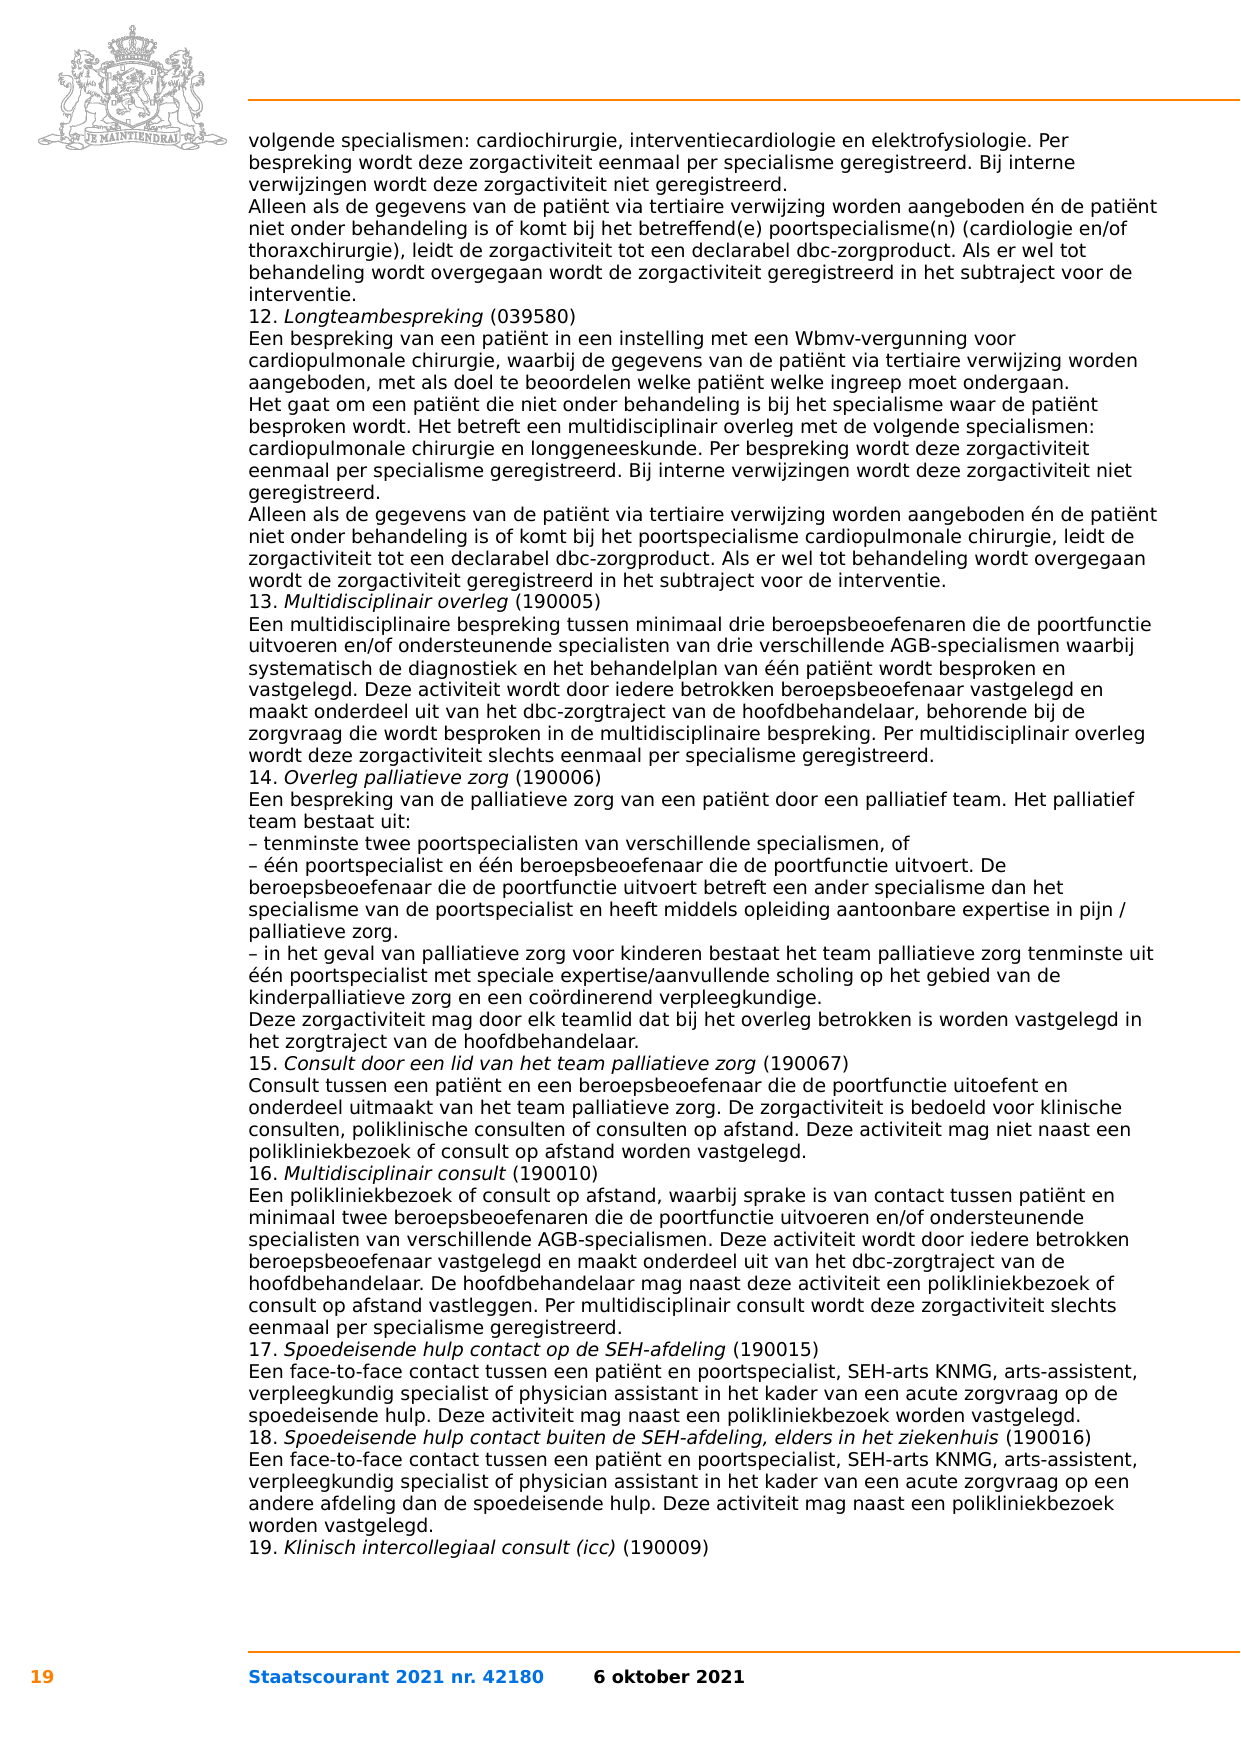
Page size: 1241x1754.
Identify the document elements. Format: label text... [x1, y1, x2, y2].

text 16. Multidisciplinair consult (190010) [248, 1163, 1163, 1185]
text 18. Spoedeisende hulp contact buiten de SEH-afdeling, elders in het ziekenhuis (190016) [248, 1427, 1163, 1449]
text 12. Longteambespreking (039580) [248, 306, 1163, 328]
text Een face-to-face contact tussen een patiënt en poortspecialist, SEH-arts KNMG, arts-assistent, verpleegkundig specialist of physician assistant in het kader van een acute zorgvraag op de spoedeisende hulp. Deze activiteit mag naast een polikliniekbezoek worden vastgelegd. [248, 1361, 1163, 1427]
text 13. Multidisciplinair overleg (190005) [248, 591, 1163, 613]
text Het gaat om een patiënt die niet onder behandeling is bij het specialisme waar de patiënt besproken wordt. Het betreft een multidisciplinair overleg met de volgende specialismen: cardiopulmonale chirurgie en longgeneeskunde. Per bespreking wordt deze zorgactiviteit eenmaal per specialisme geregistreerd. Bij interne verwijzingen wordt deze zorgactiviteit niet geregistreerd. [248, 394, 1163, 503]
text 15. Consult door een lid van het team palliatieve zorg (190067) [248, 1053, 1163, 1075]
text Een polikliniekbezoek of consult op afstand, waarbij sprake is van contact tussen patiënt en minimaal twee beroepsbeoefenaren die de poortfunctie uitvoeren en/of ondersteunende specialisten van verschillende AGB-specialismen. Deze activiteit wordt door iedere betrokken beroepsbeoefenaar vastgelegd en maakt onderdeel uit van het dbc-zorgtraject van de hoofdbehandelaar. De hoofdbehandelaar mag naast deze activiteit een polikliniekbezoek of consult op afstand vastleggen. Per multidisciplinair consult wordt deze zorgactiviteit slechts eenmaal per specialisme geregistreerd. [248, 1185, 1163, 1339]
picture [38, 25, 227, 150]
text 14. Overleg palliatieve zorg (190006) [248, 767, 1163, 789]
text Deze zorgactiviteit mag door elk teamlid dat bij het overleg betrokken is worden vastgelegd in het zorgtraject van de hoofdbehandelaar. [248, 1009, 1163, 1053]
text – in het geval van palliatieve zorg voor kinderen bestaat het team palliatieve zorg tenminste uit één poortspecialist met speciale expertise/aanvullende scholing op het gebied van de kinderpalliatieve zorg en een coördinerend verpleegkundige. [248, 943, 1163, 1009]
text – één poortspecialist en één beroepsbeoefenaar die de poortfunctie uitvoert. De beroepsbeoefenaar die de poortfunctie uitvoert betreft een ander specialisme dan het specialisme van de poortspecialist en heeft middels opleiding aantoonbare expertise in pijn / palliatieve zorg. [248, 855, 1163, 943]
text Consult tussen een patiënt en een beroepsbeoefenaar die de poortfunctie uitoefent en onderdeel uitmaakt van het team palliatieve zorg. De zorgactiviteit is bedoeld voor klinische consulten, poliklinische consulten of consulten op afstand. Deze activiteit mag niet naast een polikliniekbezoek of consult op afstand worden vastgelegd. [248, 1075, 1163, 1163]
text Een multidisciplinaire bespreking tussen minimaal drie beroepsbeoefenaren die de poortfunctie uitvoeren en/of ondersteunende specialisten van drie verschillende AGB-specialismen waarbij systematisch de diagnostiek en het behandelplan van één patiënt wordt besproken en vastgelegd. Deze activiteit wordt door iedere betrokken beroepsbeoefenaar vastgelegd en maakt onderdeel uit van het dbc-zorgtraject van de hoofdbehandelaar, behorende bij de zorgvraag die wordt besproken in de multidisciplinaire bespreking. Per multidisciplinair overleg wordt deze zorgactiviteit slechts eenmaal per specialisme geregistreerd. [248, 613, 1163, 767]
text Alleen als de gegevens van de patiënt via tertiaire verwijzing worden aangeboden én de patiënt niet onder behandeling is of komt bij het betreffend(e) poortspecialisme(n) (cardiologie en/of thoraxchirurgie), leidt de zorgactiviteit tot een declarabel dbc-zorgproduct. Als er wel tot behandeling wordt overgegaan wordt de zorgactiviteit geregistreerd in het subtraject voor de interventie. [248, 196, 1163, 306]
text volgende specialismen: cardiochirurgie, interventiecardiologie en elektrofysiologie. Per bespreking wordt deze zorgactiviteit eenmaal per specialisme geregistreerd. Bij interne verwijzingen wordt deze zorgactiviteit niet geregistreerd. [248, 130, 1163, 196]
text – tenminste twee poortspecialisten van verschillende specialismen, of [248, 833, 1163, 855]
text Een bespreking van de palliatieve zorg van een patiënt door een palliatief team. Het palliatief team bestaat uit: [248, 789, 1163, 833]
text Een face-to-face contact tussen een patiënt en poortspecialist, SEH-arts KNMG, arts-assistent, verpleegkundig specialist of physician assistant in het kader van een acute zorgvraag op een andere afdeling dan de spoedeisende hulp. Deze activiteit mag naast een polikliniekbezoek worden vastgelegd. [248, 1449, 1163, 1537]
text 19. Klinisch intercollegiaal consult (icc) (190009) [248, 1537, 1163, 1558]
text Een bespreking van een patiënt in een instelling met een Wbmv-vergunning voor cardiopulmonale chirurgie, waarbij de gegevens van de patiënt via tertiaire verwijzing worden aangeboden, met als doel te beoordelen welke patiënt welke ingreep moet ondergaan. [248, 328, 1163, 394]
text Alleen als de gegevens van de patiënt via tertiaire verwijzing worden aangeboden én de patiënt niet onder behandeling is of komt bij het poortspecialisme cardiopulmonale chirurgie, leidt de zorgactiviteit tot een declarabel dbc-zorgproduct. Als er wel tot behandeling wordt overgegaan wordt de zorgactiviteit geregistreerd in het subtraject voor de interventie. [248, 503, 1163, 591]
text 17. Spoedeisende hulp contact op de SEH-afdeling (190015) [248, 1339, 1163, 1361]
